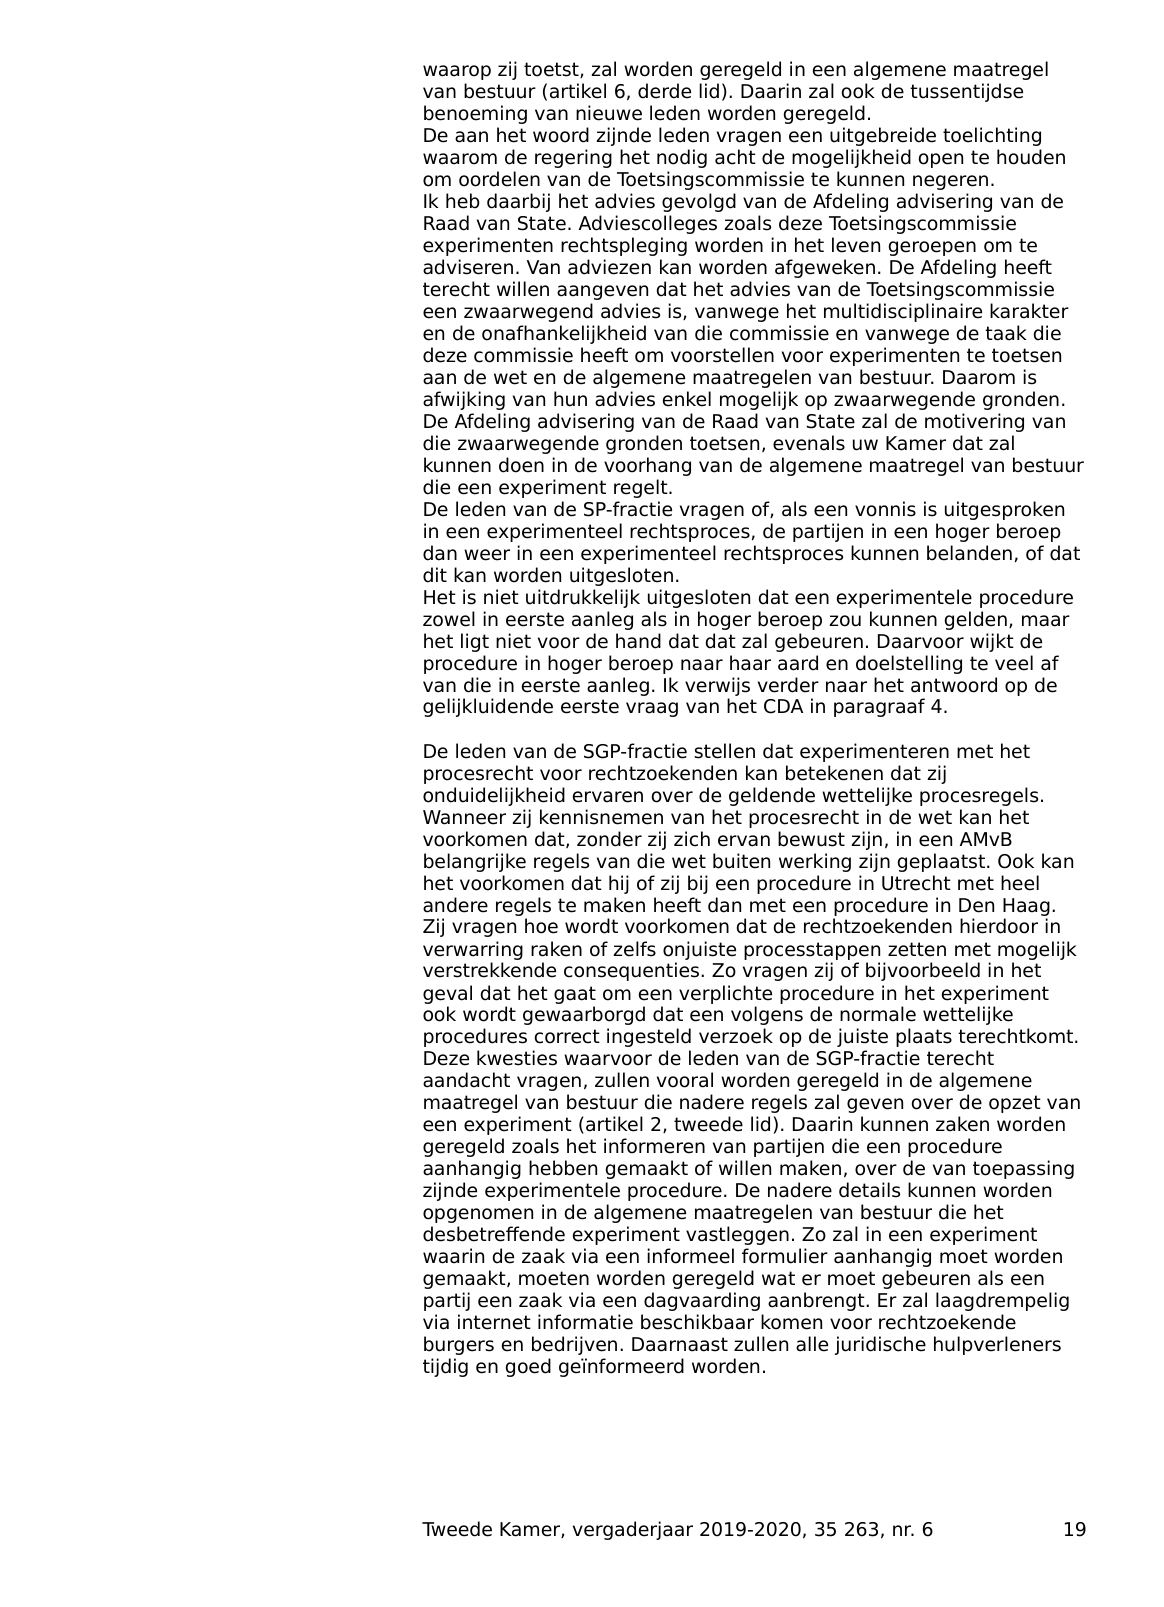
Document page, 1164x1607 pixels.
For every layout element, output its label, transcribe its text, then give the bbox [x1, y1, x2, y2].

text Deze kwesties waarvoor de leden van de SGP-fractie terecht aandacht vragen, zullen vooral worden geregeld in de algemene maatregel van bestuur die nadere regels zal geven over de opzet van een experiment (artikel 2, tweede lid). Daarin kunnen zaken worden geregeld zoals het informeren van partijen die een procedure aanhangig hebben gemaakt of willen maken, over de van toepassing zijnde experimentele procedure. De nadere details kunnen worden opgenomen in de algemene maatregelen van bestuur die het desbetreffende experiment vastleggen. Zo zal in een experiment waarin de zaak via een informeel formulier aanhangig moet worden gemaakt, moeten worden geregeld wat er moet gebeuren als een partij een zaak via een dagvaarding aanbrengt. Er zal laagdrempelig via internet informatie beschikbaar komen voor rechtzoekende burgers en bedrijven. Daarnaast zullen alle juridische hulpverleners tijdig en goed geïnformeerd worden. [422, 1048, 1087, 1378]
text waarop zij toetst, zal worden geregeld in een algemene maatregel van bestuur (artikel 6, derde lid). Daarin zal ook de tussentijdse benoeming van nieuwe leden worden geregeld. [422, 59, 1087, 125]
text Het is niet uitdrukkelijk uitgesloten dat een experimentele procedure zowel in eerste aanleg als in hoger beroep zou kunnen gelden, maar het ligt niet voor de hand dat dat zal gebeuren. Daarvoor wijkt de procedure in hoger beroep naar haar aard en doelstelling te veel af van die in eerste aanleg. Ik verwijs verder naar het antwoord op de gelijkluidende eerste vraag van het CDA in paragraaf 4. [422, 587, 1087, 718]
text De leden van de SGP-fractie stellen dat experimenteren met het procesrecht voor rechtzoekenden kan betekenen dat zij onduidelijkheid ervaren over de geldende wettelijke procesregels. Wanneer zij kennisnemen van het procesrecht in de wet kan het voorkomen dat, zonder zij zich ervan bewust zijn, in een AMvB belangrijke regels van die wet buiten werking zijn geplaatst. Ook kan het voorkomen dat hij of zij bij een procedure in Utrecht met heel andere regels te maken heeft dan met een procedure in Den Haag. Zij vragen hoe wordt voorkomen dat de rechtzoekenden hierdoor in verwarring raken of zelfs onjuiste processtappen zetten met mogelijk verstrekkende consequenties. Zo vragen zij of bijvoorbeeld in het geval dat het gaat om een verplichte procedure in het experiment ook wordt gewaarborgd dat een volgens de normale wettelijke procedures correct ingesteld verzoek op de juiste plaats terechtkomt. [422, 741, 1087, 1048]
text De aan het woord zijnde leden vragen een uitgebreide toelichting waarom de regering het nodig acht de mogelijkheid open te houden om oordelen van de Toetsingscommissie te kunnen negeren. [422, 125, 1087, 191]
text De leden van de SP-fractie vragen of, als een vonnis is uitgesproken in een experimenteel rechtsproces, de partijen in een hoger beroep dan weer in een experimenteel rechtsproces kunnen belanden, of dat dit kan worden uitgesloten. [422, 499, 1087, 587]
text Ik heb daarbij het advies gevolgd van de Afdeling advisering van de Raad van State. Adviescolleges zoals deze Toetsingscommissie experimenten rechtspleging worden in het leven geroepen om te adviseren. Van adviezen kan worden afgeweken. De Afdeling heeft terecht willen aangeven dat het advies van de Toetsingscommissie een zwaarwegend advies is, vanwege het multidisciplinaire karakter en de onafhankelijkheid van die commissie en vanwege de taak die deze commissie heeft om voorstellen voor experimenten te toetsen aan de wet en de algemene maatregelen van bestuur. Daarom is afwijking van hun advies enkel mogelijk op zwaarwegende gronden. De Afdeling advisering van de Raad van State zal de motivering van die zwaarwegende gronden toetsen, evenals uw Kamer dat zal kunnen doen in de voorhang van de algemene maatregel van bestuur die een experiment regelt. [422, 191, 1087, 499]
